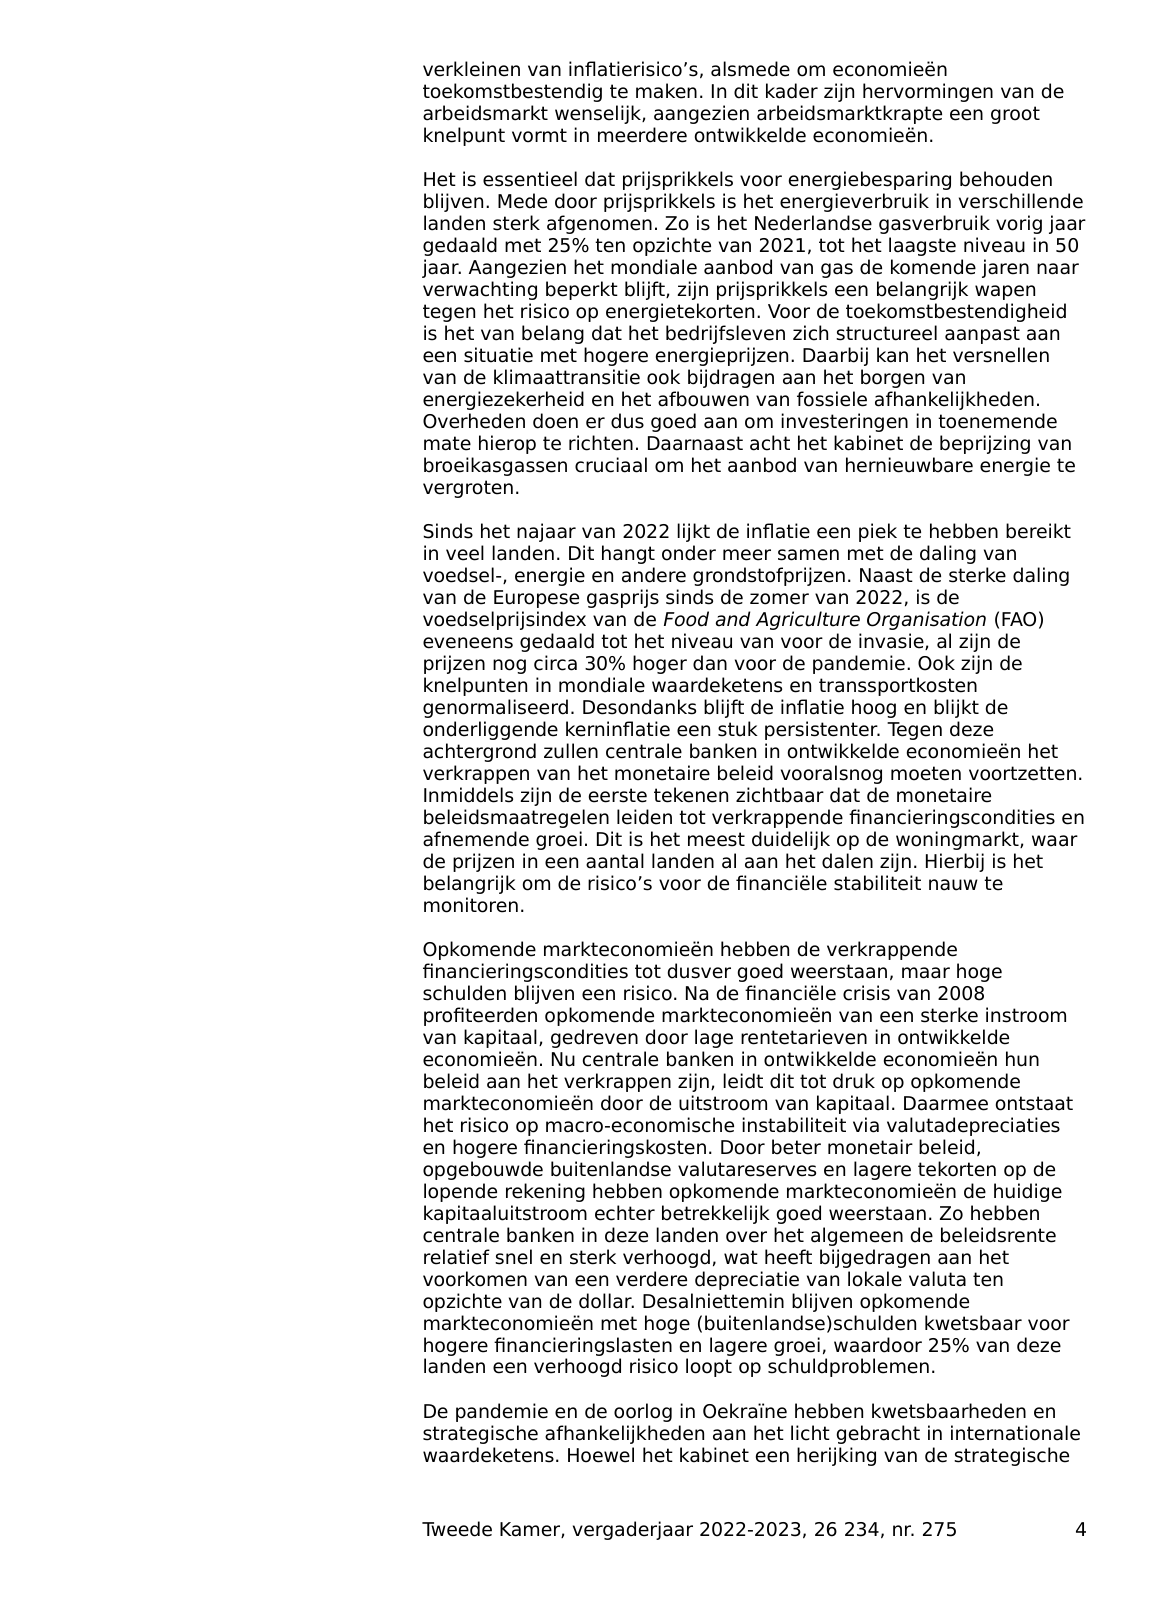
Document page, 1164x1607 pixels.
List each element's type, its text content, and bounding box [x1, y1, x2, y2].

text De pandemie en de oorlog in Oekraïne hebben kwetsbaarheden en strategische afhankelijkheden aan het licht gebracht in internationale waardeketens. Hoewel het kabinet een herijking van de strategische [422, 1401, 1087, 1467]
text verkleinen van inflatierisico’s, alsmede om economieën toekomstbestendig te maken. In dit kader zijn hervormingen van de arbeidsmarkt wenselijk, aangezien arbeidsmarktkrapte een groot knelpunt vormt in meerdere ontwikkelde economieën. [422, 59, 1087, 147]
text Sinds het najaar van 2022 lijkt de inflatie een piek te hebben bereikt in veel landen. Dit hangt onder meer samen met de daling van voedsel-, energie en andere grondstofprijzen. Naast de sterke daling van de Europese gasprijs sinds de zomer van 2022, is de voedselprijsindex van de Food and Agriculture Organisation (FAO) eveneens gedaald tot het niveau van voor de invasie, al zijn de prijzen nog circa 30% hoger dan voor de pandemie. Ook zijn de knelpunten in mondiale waardeketens en transsportkosten genormaliseerd. Desondanks blijft de inflatie hoog en blijkt de onderliggende kerninflatie een stuk persistenter. Tegen deze achtergrond zullen centrale banken in ontwikkelde economieën het verkrappen van het monetaire beleid vooralsnog moeten voortzetten. Inmiddels zijn de eerste tekenen zichtbaar dat de monetaire beleidsmaatregelen leiden tot verkrappende financieringscondities en afnemende groei. Dit is het meest duidelijk op de woningmarkt, waar de prijzen in een aantal landen al aan het dalen zijn. Hierbij is het belangrijk om de risico’s voor de financiële stabiliteit nauw te monitoren. [422, 521, 1087, 917]
text Opkomende markteconomieën hebben de verkrappende financieringscondities tot dusver goed weerstaan, maar hoge schulden blijven een risico. Na de financiële crisis van 2008 profiteerden opkomende markteconomieën van een sterke instroom van kapitaal, gedreven door lage rentetarieven in ontwikkelde economieën. Nu centrale banken in ontwikkelde economieën hun beleid aan het verkrappen zijn, leidt dit tot druk op opkomende markteconomieën door de uitstroom van kapitaal. Daarmee ontstaat het risico op macro-economische instabiliteit via valutadepreciaties en hogere financieringskosten. Door beter monetair beleid, opgebouwde buitenlandse valutareserves en lagere tekorten op de lopende rekening hebben opkomende markteconomieën de huidige kapitaaluitstroom echter betrekkelijk goed weerstaan. Zo hebben centrale banken in deze landen over het algemeen de beleidsrente relatief snel en sterk verhoogd, wat heeft bijgedragen aan het voorkomen van een verdere depreciatie van lokale valuta ten opzichte van de dollar. Desalniettemin blijven opkomende markteconomieën met hoge (buitenlandse)schulden kwetsbaar voor hogere financieringslasten en lagere groei, waardoor 25% van deze landen een verhoogd risico loopt op schuldproblemen. [422, 939, 1087, 1378]
text Het is essentieel dat prijsprikkels voor energiebesparing behouden blijven. Mede door prijsprikkels is het energieverbruik in verschillende landen sterk afgenomen. Zo is het Nederlandse gasverbruik vorig jaar gedaald met 25% ten opzichte van 2021, tot het laagste niveau in 50 jaar. Aangezien het mondiale aanbod van gas de komende jaren naar verwachting beperkt blijft, zijn prijsprikkels een belangrijk wapen tegen het risico op energietekorten. Voor de toekomstbestendigheid is het van belang dat het bedrijfsleven zich structureel aanpast aan een situatie met hogere energieprijzen. Daarbij kan het versnellen van de klimaattransitie ook bijdragen aan het borgen van energiezekerheid en het afbouwen van fossiele afhankelijkheden. Overheden doen er dus goed aan om investeringen in toenemende mate hierop te richten. Daarnaast acht het kabinet de beprijzing van broeikasgassen cruciaal om het aanbod van hernieuwbare energie te vergroten. [422, 169, 1087, 499]
